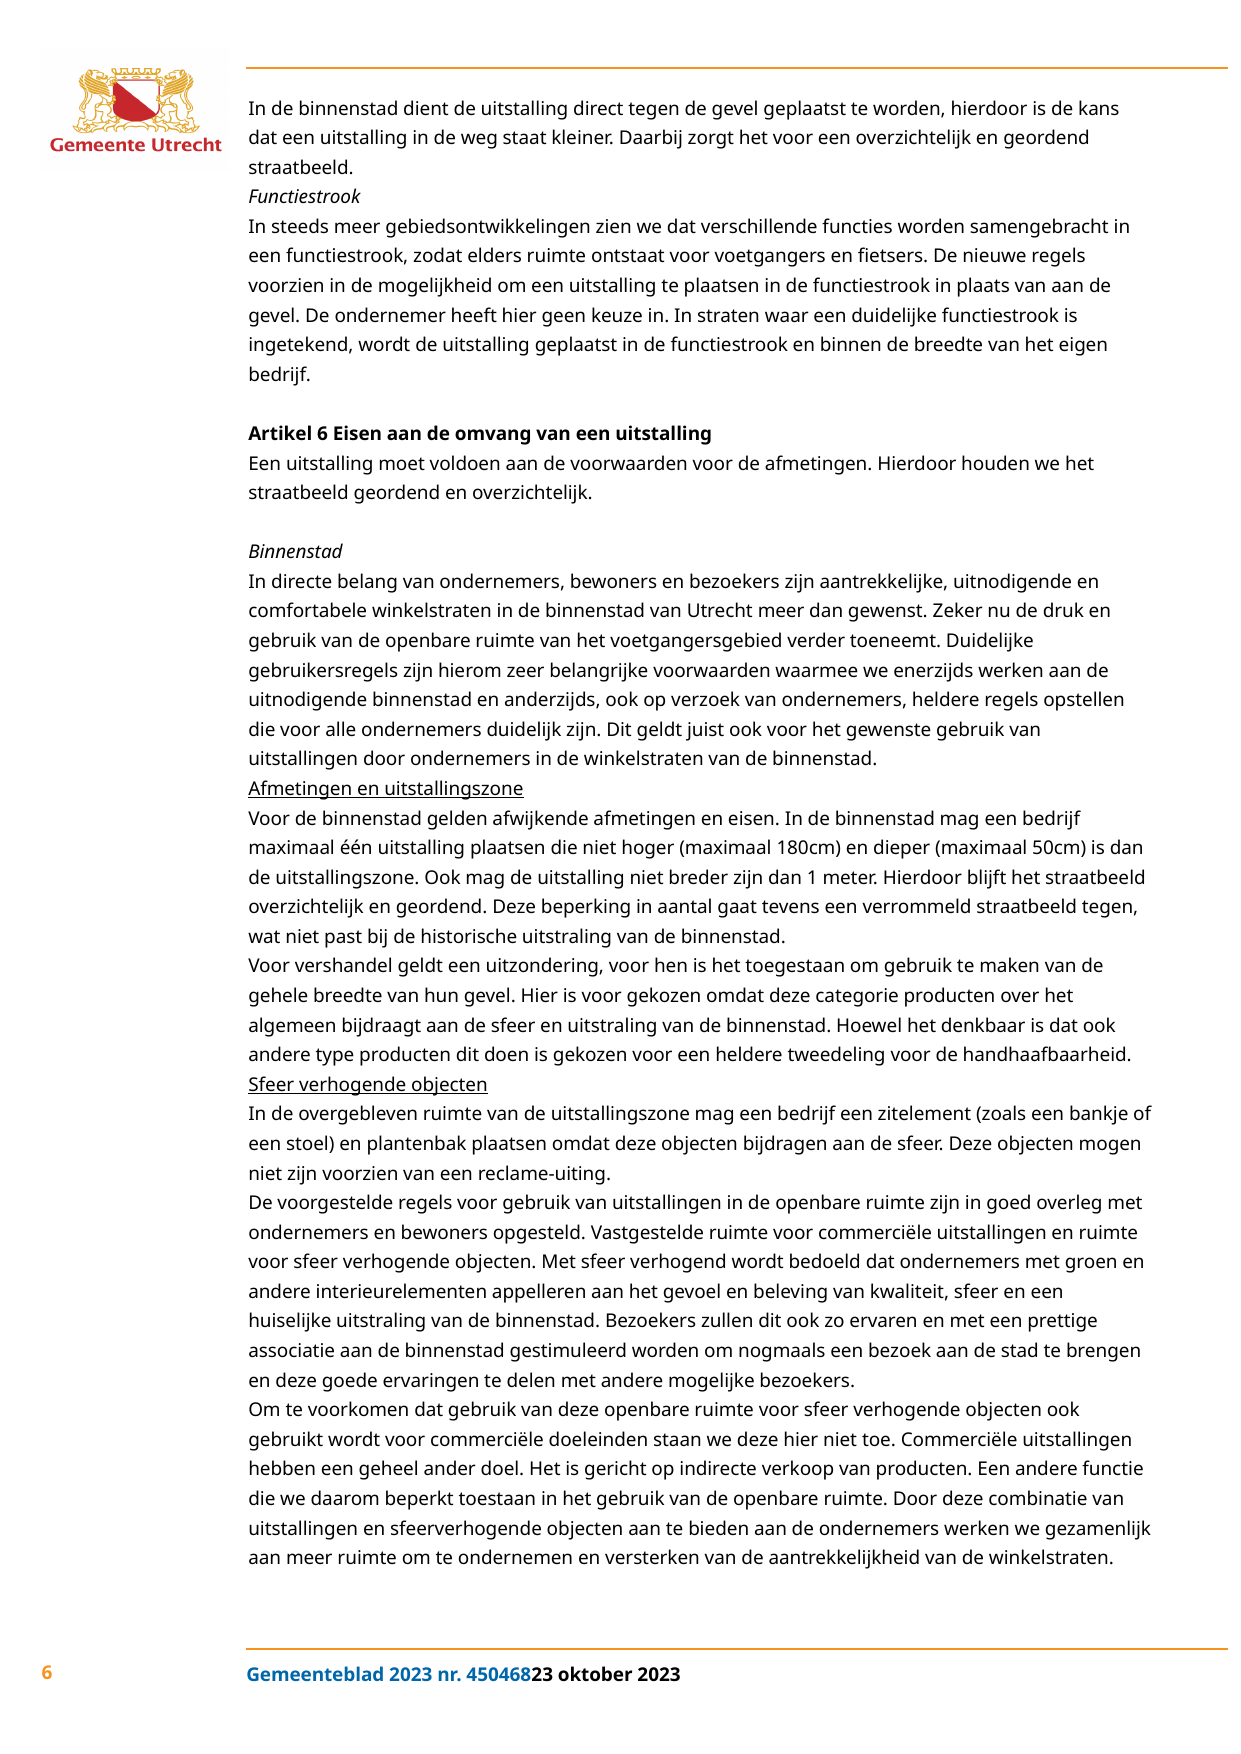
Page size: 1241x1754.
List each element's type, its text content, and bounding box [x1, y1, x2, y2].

text Functiestrook [248, 183, 1152, 209]
picture [41, 47, 231, 172]
text Voor vershandel geldt een uitzondering, voor hen is het toegestaan om gebruik te maken van de gehele breedte van hun gevel. Hier is voor gekozen omdat deze categorie producten over het algemeen bijdraagt aan de sfeer en uitstraling van de binnenstad. Hoewel het denkbaar is dat ook andere type producten dit doen is gekozen voor een heldere tweedeling voor de handhaafbaarheid. [248, 953, 1152, 1067]
text Sfeer verhogende objecten [248, 1071, 1152, 1097]
text In de overgebleven ruimte van de uitstallingszone mag een bedrijf een zitelement (zoals een bankje of een stoel) en plantenbak plaatsen omdat deze objecten bijdragen aan de sfeer. Deze objecten mogen niet zijn voorzien van een reclame-uiting. [248, 1101, 1152, 1186]
text Binnenstad [248, 538, 1152, 564]
text In steeds meer gebiedsontwikkelingen zien we dat verschillende functies worden samengebracht in een functiestrook, zodat elders ruimte ontstaat voor voetgangers en fietsers. De nieuwe regels voorzien in de mogelijkheid om een uitstalling te plaatsen in de functiestrook in plaats van aan de gevel. De ondernemer heeft hier geen keuze in. In straten waar een duidelijke functiestrook is ingetekend, wordt de uitstalling geplaatst in de functiestrook en binnen de breedte van het eigen bedrijf. [248, 213, 1152, 387]
text In de binnenstad dient de uitstalling direct tegen de gevel geplaatst te worden, hierdoor is de kans dat een uitstalling in de weg staat kleiner. Daarbij zorgt het voor een overzichtelijk en geordend straatbeeld. [248, 95, 1152, 180]
text Artikel 6 Eisen aan de omvang van een uitstalling [248, 420, 1152, 446]
text In directe belang van ondernemers, bewoners en bezoekers zijn aantrekkelijke, uitnodigende en comfortabele winkelstraten in de binnenstad van Utrecht meer dan gewenst. Zeker nu de druk en gebruik van de openbare ruimte van het voetgangersgebied verder toeneemt. Duidelijke gebruikersregels zijn hierom zeer belangrijke voorwaarden waarmee we enerzijds werken aan de uitnodigende binnenstad en anderzijds, ook op verzoek van ondernemers, heldere regels opstellen die voor alle ondernemers duidelijk zijn. Dit geldt juist ook voor het gewenste gebruik van uitstallingen door ondernemers in de winkelstraten van de binnenstad. [248, 568, 1152, 771]
text Afmetingen en uitstallingszone [248, 775, 1152, 801]
text Om te voorkomen dat gebruik van deze openbare ruimte voor sfeer verhogende objecten ook gebruikt wordt voor commerciële doeleinden staan we deze hier niet toe. Commerciële uitstallingen hebben een geheel ander doel. Het is gericht op indirecte verkoop van producten. Een andere functie die we daarom beperkt toestaan in het gebruik van de openbare ruimte. Door deze combinatie van uitstallingen en sfeerverhogende objecten aan te bieden aan de ondernemers werken we gezamenlijk aan meer ruimte om te ondernemen en versterken van de aantrekkelijkheid van de winkelstraten. [248, 1396, 1152, 1570]
text Voor de binnenstad gelden afwijkende afmetingen en eisen. In de binnenstad mag een bedrijf maximaal één uitstalling plaatsen die niet hoger (maximaal 180cm) en dieper (maximaal 50cm) is dan de uitstallingszone. Ook mag de uitstalling niet breder zijn dan 1 meter. Hierdoor blijft het straatbeeld overzichtelijk en geordend. Deze beperking in aantal gaat tevens een verrommeld straatbeeld tegen, wat niet past bij de historische uitstraling van de binnenstad. [248, 805, 1152, 949]
text De voorgestelde regels voor gebruik van uitstallingen in de openbare ruimte zijn in goed overleg met ondernemers en bewoners opgesteld. Vastgestelde ruimte voor commerciële uitstallingen en ruimte voor sfeer verhogende objecten. Met sfeer verhogend wordt bedoeld dat ondernemers met groen en andere interieurelementen appelleren aan het gevoel en beleving van kwaliteit, sfeer en een huiselijke uitstraling van de binnenstad. Bezoekers zullen dit ook zo ervaren en met een prettige associatie aan de binnenstad gestimuleerd worden om nogmaals een bezoek aan de stad te brengen en deze goede ervaringen te delen met andere mogelijke bezoekers. [248, 1189, 1152, 1393]
text Een uitstalling moet voldoen aan de voorwaarden voor de afmetingen. Hierdoor houden we het straatbeeld geordend en overzichtelijk. [248, 450, 1152, 505]
